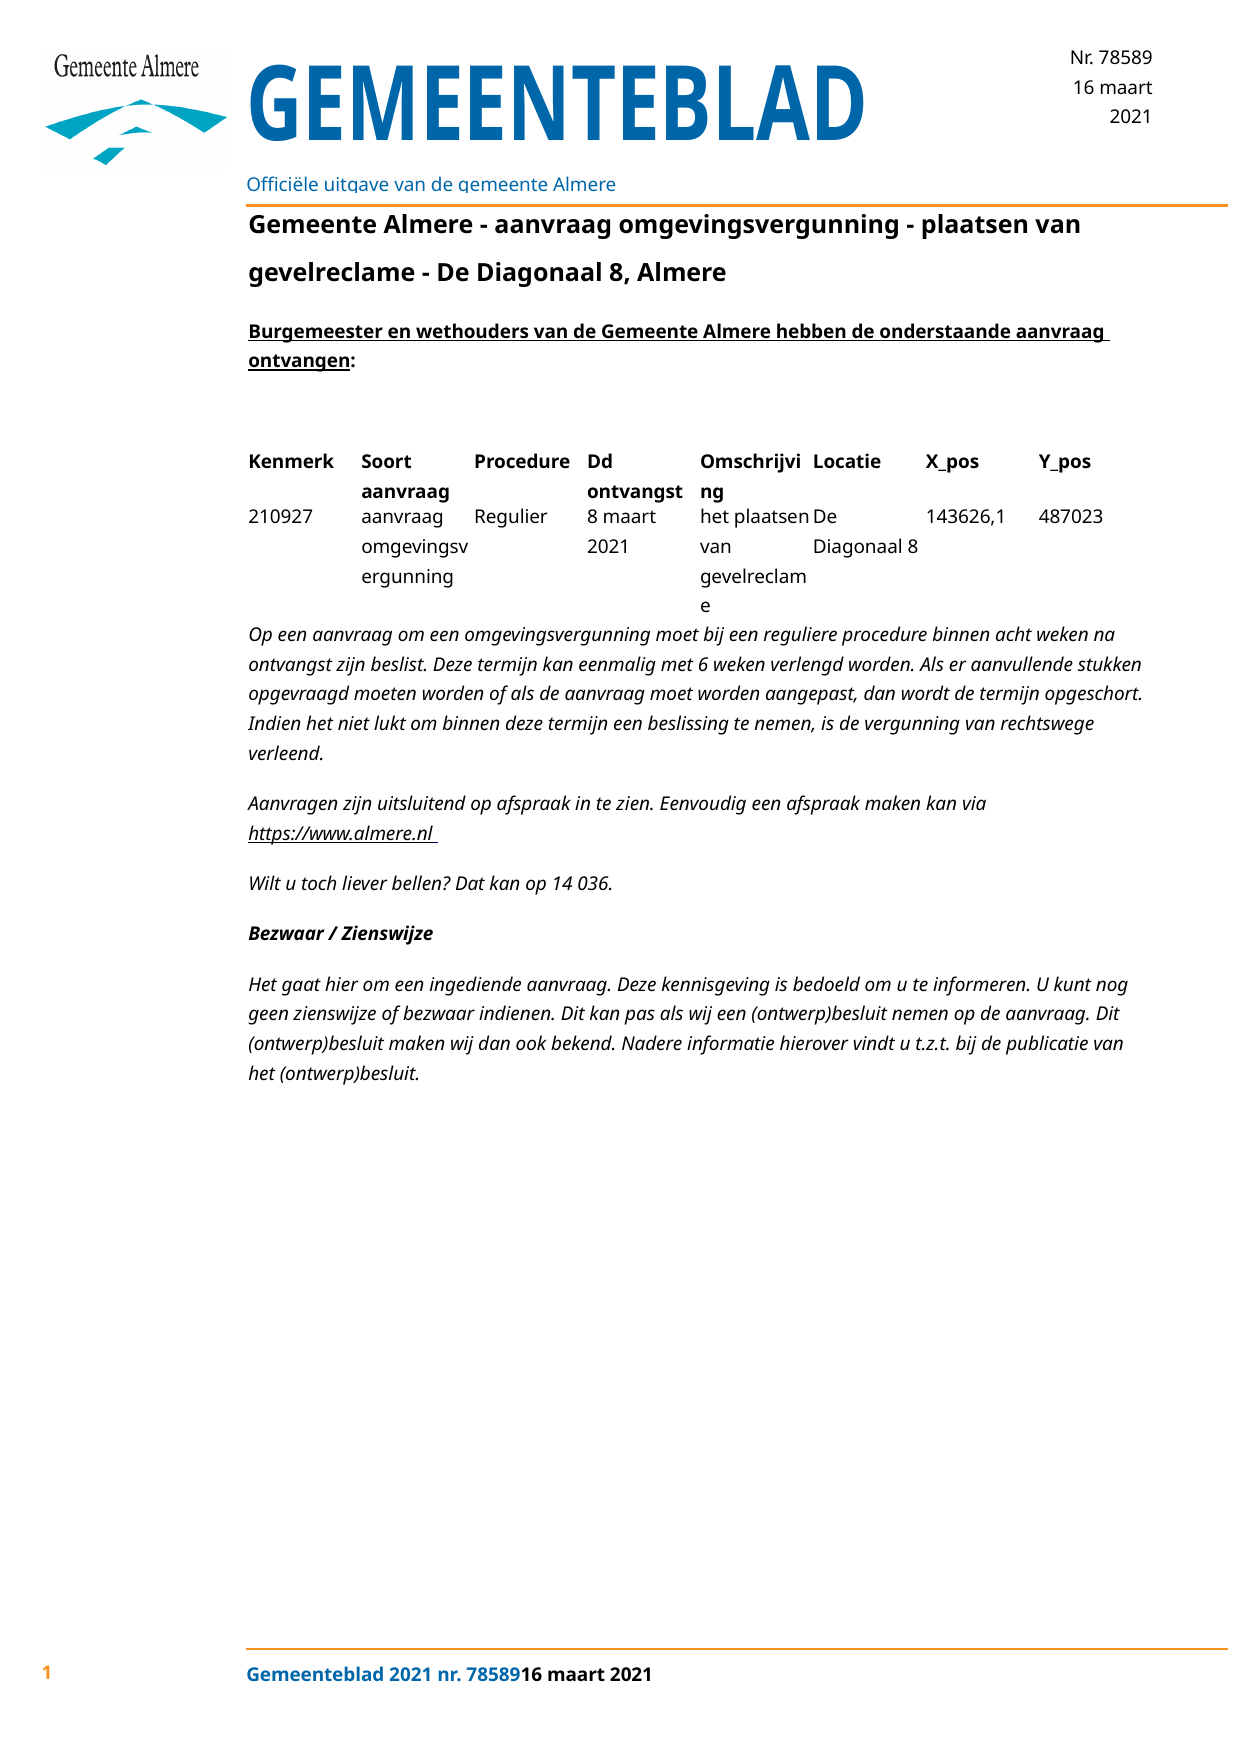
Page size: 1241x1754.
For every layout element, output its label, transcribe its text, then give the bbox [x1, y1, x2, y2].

text Op een aanvraag om een omgevingsvergunning moet bij een reguliere procedure binnen acht weken na ontvangst zijn beslist. Deze termijn kan eenmalig met 6 weken verlengd worden. Als er aanvullende stukken opgevraagd moeten worden of als de aanvraag moet worden aangepast, dan wordt de termijn opgeschort. Indien het niet lukt om binnen deze termijn een beslissing te nemen, is de vergunning van rechtswege verleend. [248, 621, 1152, 766]
picture [41, 47, 231, 172]
text Wilt u toch liever bellen? Dat kan op 14 036. [248, 870, 1152, 896]
text Bezwaar / Zienswijze [248, 921, 1152, 946]
table_header Omschrijving [700, 449, 813, 504]
table_cell aanvraag omgevingsvergunning [361, 504, 474, 618]
text Aanvragen zijn uitsluitend op afspraak in te zien. Eenvoudig een afspraak maken kan via https://www.almere.nl [248, 790, 1152, 846]
table_header X_pos [926, 449, 1038, 504]
table_cell 487023 [1039, 504, 1152, 618]
table_cell 143626,1 [926, 504, 1038, 618]
text Gemeente Almere - aanvraag omgevingsvergunning - plaatsen van gevelreclame - De Diagonaal 8, Almere [248, 207, 1152, 288]
text Burgemeester en wethouders van de Gemeente Almere hebben de onderstaande aanvraag ontvangen: [248, 318, 1152, 373]
table_cell Regulier [474, 504, 587, 618]
table_header Dd ontvangst [587, 449, 700, 504]
table_cell 210927 [248, 504, 361, 618]
table_header Y_pos [1039, 449, 1152, 504]
table_header Kenmerk [248, 449, 361, 504]
table_header Locatie [813, 449, 926, 504]
table_cell het plaatsen van gevelreclame [700, 504, 813, 618]
table_cell De Diagonaal 8 [813, 504, 926, 618]
table_cell 8 maart 2021 [587, 504, 700, 618]
text Het gaat hier om een ingediende aanvraag. Deze kennisgeving is bedoeld om u te informeren. U kunt nog geen zienswijze of bezwaar indienen. Dit kan pas als wij een (ontwerp)besluit nemen op de aanvraag. Dit (ontwerp)besluit maken wij dan ook bekend. Nadere informatie hierover vindt u t.z.t. bij de publicatie van het (ontwerp)besluit. [248, 971, 1152, 1086]
table_header Soort aanvraag [361, 449, 474, 504]
table_header Procedure [474, 449, 587, 504]
